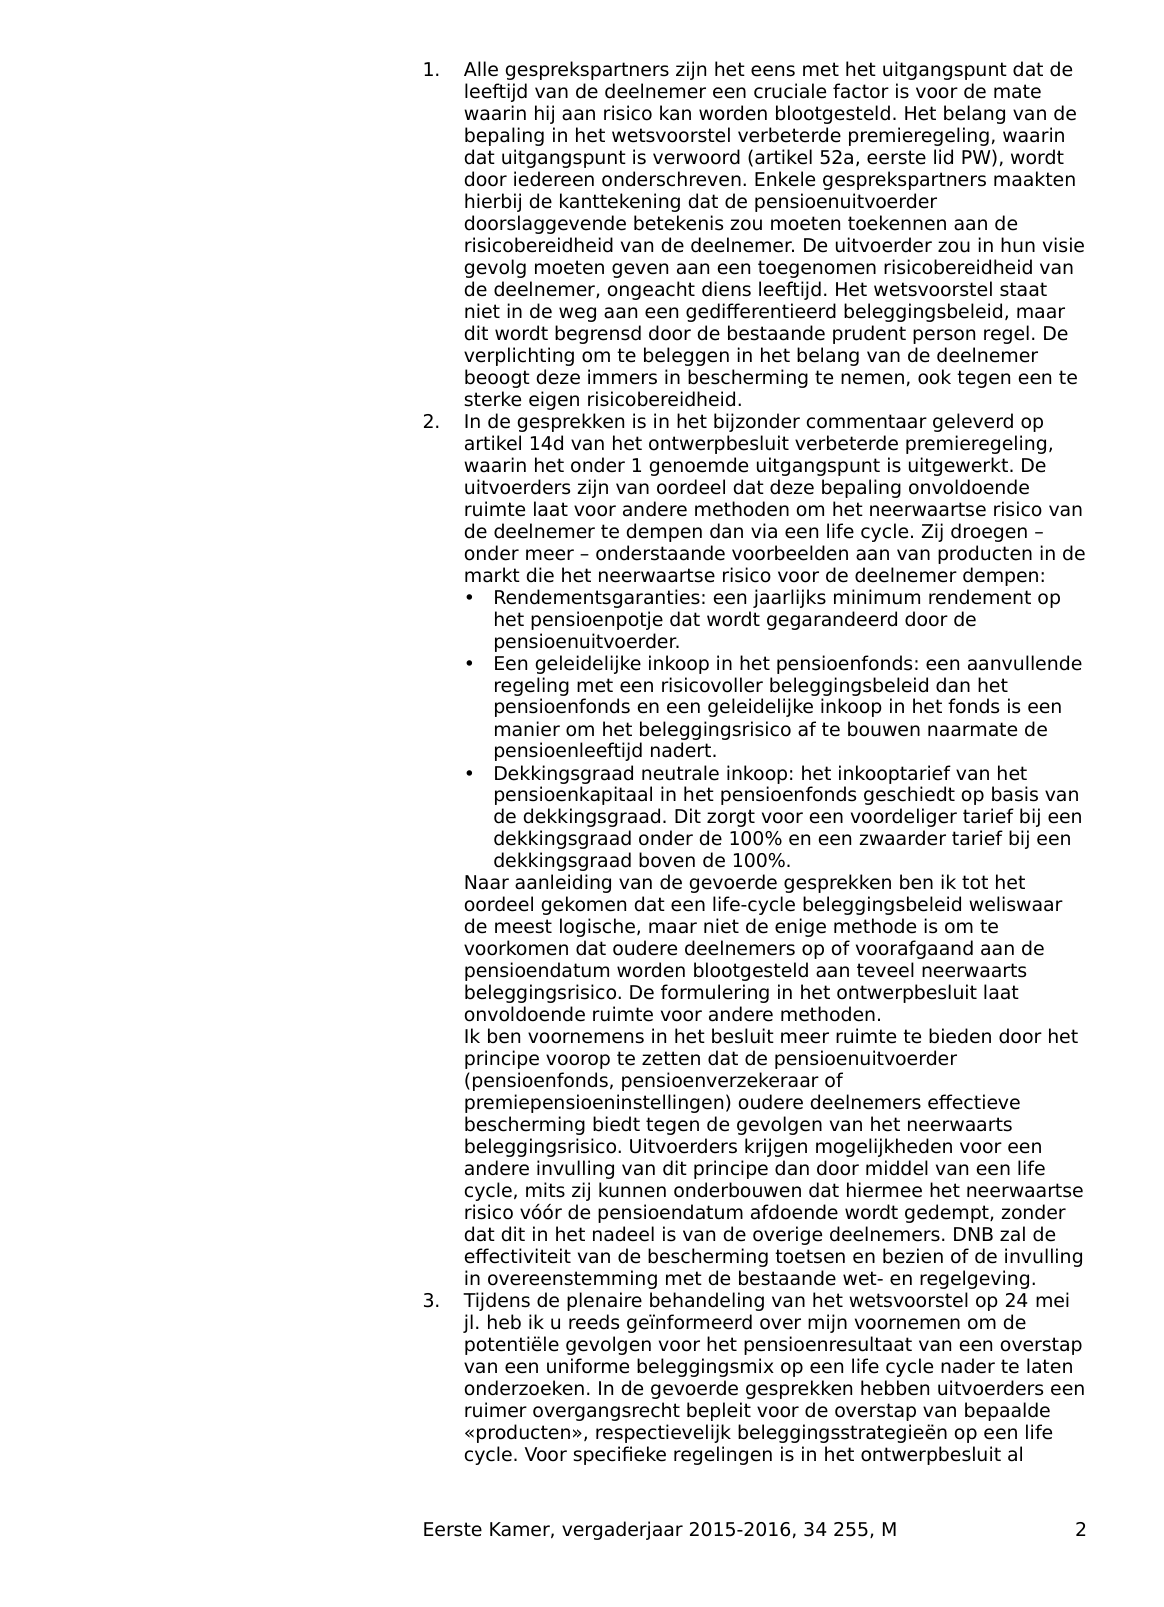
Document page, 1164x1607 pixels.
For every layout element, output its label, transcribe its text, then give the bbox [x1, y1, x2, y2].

text 2. In de gesprekken is in het bijzonder commentaar geleverd op artikel 14d van het ontwerpbesluit verbeterde premieregeling, waarin het onder 1 genoemde uitgangspunt is uitgewerkt. De uitvoerders zijn van oordeel dat deze bepaling onvoldoende ruimte laat voor andere methoden om het neerwaartse risico van de deelnemer te dempen dan via een life cycle. Zij droegen – onder meer – onderstaande voorbeelden aan van producten in de markt die het neerwaartse risico voor de deelnemer dempen: [422, 411, 1087, 587]
text • Een geleidelijke inkoop in het pensioenfonds: een aanvullende regeling met een risicovoller beleggingsbeleid dan het pensioenfonds en een geleidelijke inkoop in het fonds is een manier om het beleggingsrisico af te bouwen naarmate de pensioenleeftijd nadert. [464, 652, 1087, 762]
text Ik ben voornemens in het besluit meer ruimte te bieden door het principe voorop te zetten dat de pensioenuitvoerder (pensioenfonds, pensioenverzekeraar of premiepensioeninstellingen) oudere deelnemers effectieve bescherming biedt tegen de gevolgen van het neerwaarts beleggingsrisico. Uitvoerders krijgen mogelijkheden voor een andere invulling van dit principe dan door middel van een life cycle, mits zij kunnen onderbouwen dat hiermee het neerwaartse risico vóór de pensioendatum afdoende wordt gedempt, zonder dat dit in het nadeel is van de overige deelnemers. DNB zal de effectiviteit van de bescherming toetsen en bezien of de invulling in overeenstemming met de bestaande wet- en regelgeving. [464, 1026, 1087, 1290]
text • Dekkingsgraad neutrale inkoop: het inkooptarief van het pensioenkapitaal in het pensioenfonds geschiedt op basis van de dekkingsgraad. Dit zorgt voor een voordeliger tarief bij een dekkingsgraad onder de 100% en een zwaarder tarief bij een dekkingsgraad boven de 100%. [464, 762, 1087, 872]
text Naar aanleiding van de gevoerde gesprekken ben ik tot het oordeel gekomen dat een life-cycle beleggingsbeleid weliswaar de meest logische, maar niet de enige methode is om te voorkomen dat oudere deelnemers op of voorafgaand aan de pensioendatum worden blootgesteld aan teveel neerwaarts beleggingsrisico. De formulering in het ontwerpbesluit laat onvoldoende ruimte voor andere methoden. [464, 872, 1087, 1026]
text 3. Tijdens de plenaire behandeling van het wetsvoorstel op 24 mei jl. heb ik u reeds geïnformeerd over mijn voornemen om de potentiële gevolgen voor het pensioenresultaat van een overstap van een uniforme beleggingsmix op een life cycle nader te laten onderzoeken. In de gevoerde gesprekken hebben uitvoerders een ruimer overgangsrecht bepleit voor de overstap van bepaalde «producten», respectievelijk beleggingsstrategieën op een life cycle. Voor specifieke regelingen is in het ontwerpbesluit al [422, 1290, 1087, 1466]
text 1. Alle gesprekspartners zijn het eens met het uitgangspunt dat de leeftijd van de deelnemer een cruciale factor is voor de mate waarin hij aan risico kan worden blootgesteld. Het belang van de bepaling in het wetsvoorstel verbeterde premieregeling, waarin dat uitgangspunt is verwoord (artikel 52a, eerste lid PW), wordt door iedereen onderschreven. Enkele gesprekspartners maakten hierbij de kanttekening dat de pensioenuitvoerder doorslaggevende betekenis zou moeten toekennen aan de risicobereidheid van de deelnemer. De uitvoerder zou in hun visie gevolg moeten geven aan een toegenomen risicobereidheid van de deelnemer, ongeacht diens leeftijd. Het wetsvoorstel staat niet in de weg aan een gedifferentieerd beleggingsbeleid, maar dit wordt begrensd door de bestaande prudent person regel. De verplichting om te beleggen in het belang van de deelnemer beoogt deze immers in bescherming te nemen, ook tegen een te sterke eigen risicobereidheid. [422, 59, 1087, 411]
text • Rendementsgaranties: een jaarlijks minimum rendement op het pensioenpotje dat wordt gegarandeerd door de pensioenuitvoerder. [464, 587, 1087, 652]
